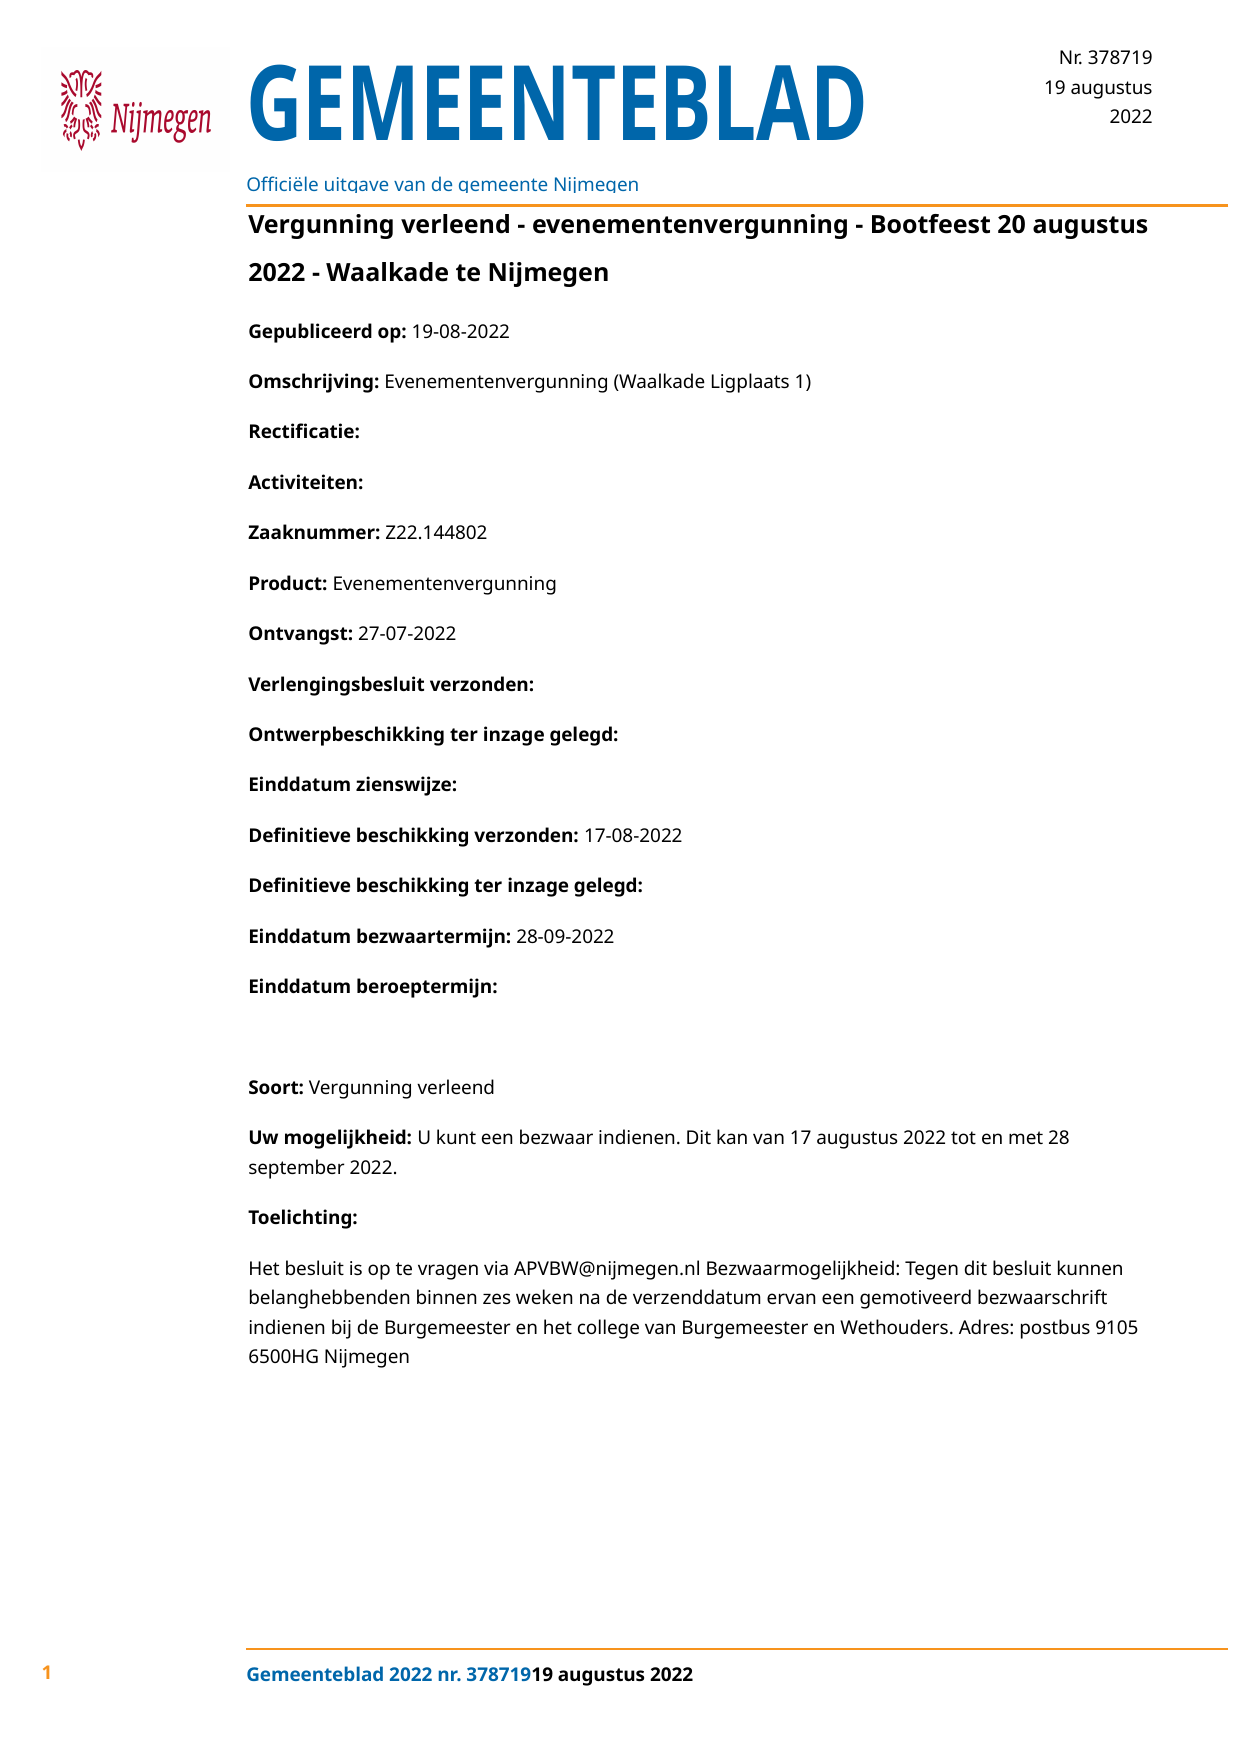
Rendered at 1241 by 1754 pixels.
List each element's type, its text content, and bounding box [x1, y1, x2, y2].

text Gepubliceerd op: 19-08-2022 [248, 318, 1152, 344]
text Vergunning verleend - evenementenvergunning - Bootfeest 20 augustus 2022 - Waalkade te Nijmegen [248, 207, 1152, 288]
text Ontwerpbeschikking ter inzage gelegd: [248, 721, 1152, 747]
text Einddatum bezwaartermijn: 28-09-2022 [248, 923, 1152, 949]
text Toelichting: [248, 1204, 1152, 1230]
text Einddatum zienswijze: [248, 772, 1152, 797]
picture [41, 47, 231, 172]
text Ontvangst: 27-07-2022 [248, 620, 1152, 646]
text Einddatum beroeptermijn: [248, 973, 1152, 999]
text Zaaknummer: Z22.144802 [248, 519, 1152, 545]
text Definitieve beschikking ter inzage gelegd: [248, 872, 1152, 898]
text Omschrijving: Evenementenvergunning (Waalkade Ligplaats 1) [248, 368, 1152, 394]
text Definitieve beschikking verzonden: 17-08-2022 [248, 822, 1152, 848]
text Soort: Vergunning verleend [248, 1074, 1152, 1100]
text Product: Evenementenvergunning [248, 570, 1152, 596]
text Het besluit is op te vragen via APVBW@nijmegen.nl Bezwaarmogelijkheid: Tegen dit besluit kunnen belanghebbenden binnen zes weken na de verzenddatum ervan een gemotiveerd bezwaarschrift indienen bij de Burgemeester en het college van Burgemeester en Wethouders. Adres: postbus 9105 6500HG Nijmegen [248, 1255, 1152, 1369]
text Rectificatie: [248, 419, 1152, 444]
text Verlengingsbesluit verzonden: [248, 671, 1152, 697]
text Activiteiten: [248, 469, 1152, 495]
text Uw mogelijkheid: U kunt een bezwaar indienen. Dit kan van 17 augustus 2022 tot en met 28 september 2022. [248, 1124, 1152, 1180]
